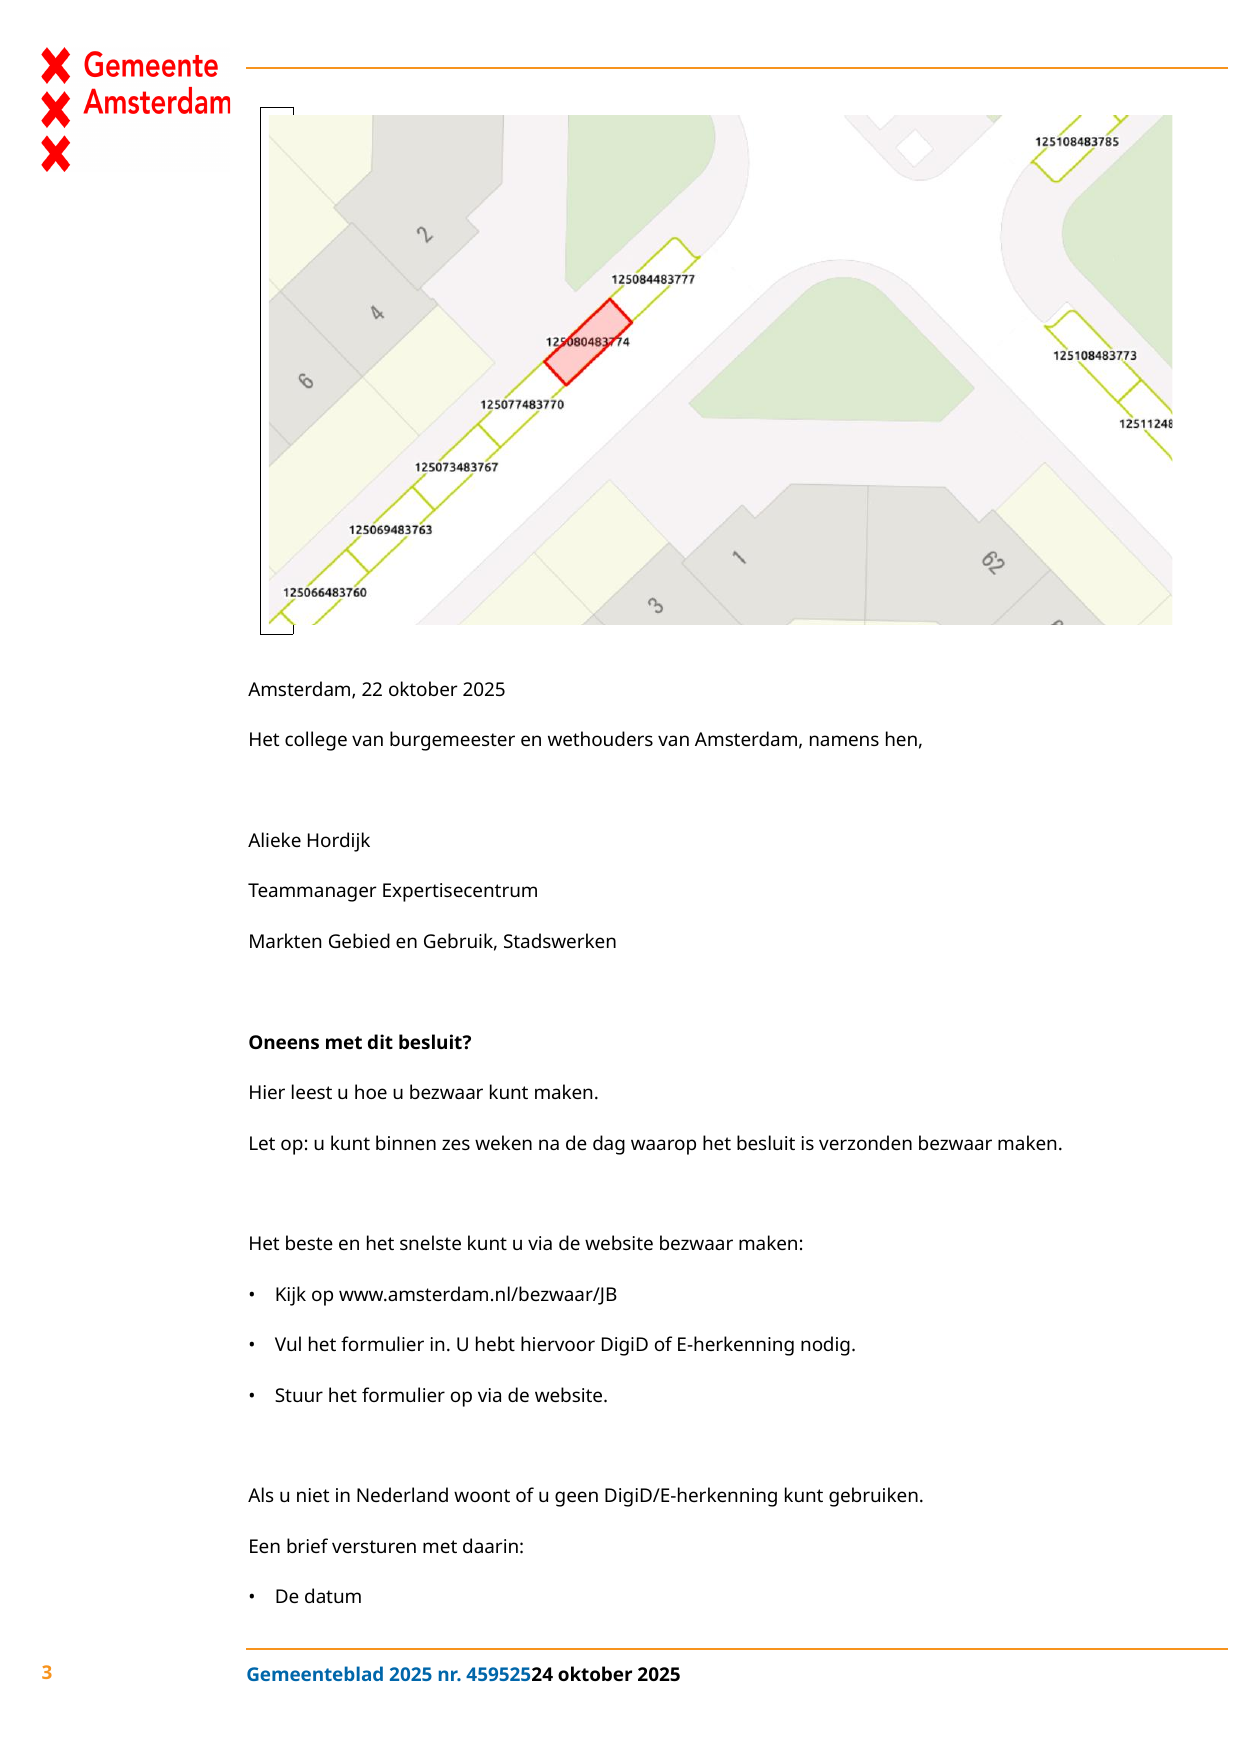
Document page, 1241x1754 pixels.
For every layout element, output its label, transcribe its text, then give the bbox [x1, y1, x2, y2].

text Hier leest u hoe u bezwaar kunt maken. [248, 1079, 1152, 1105]
text Markten Gebied en Gebruik, Stadswerken [248, 928, 1152, 954]
text • Vul het formulier in. U hebt hiervoor DigiD of E-herkenning nodig. [248, 1331, 1152, 1357]
text Oneens met dit besluit? [248, 1029, 1152, 1054]
text Teammanager Expertisecentrum [248, 878, 1152, 903]
text Als u niet in Nederland woont of u geen DigiD/E-herkenning kunt gebruiken. [248, 1483, 1152, 1508]
text • Stuur het formulier op via de website. [248, 1382, 1152, 1407]
text Alieke Hordijk [248, 827, 1152, 853]
text Een brief versturen met daarin: [248, 1533, 1152, 1559]
text Het beste en het snelste kunt u via de website bezwaar maken: [248, 1231, 1152, 1256]
text Het college van burgemeester en wethouders van Amsterdam, namens hen, [248, 726, 1152, 752]
picture [41, 47, 231, 172]
text • Kijk op www.amsterdam.nl/bezwaar/JB [248, 1281, 1152, 1307]
picture [268, 115, 1173, 625]
text Let op: u kunt binnen zes weken na de dag waarop het besluit is verzonden bezwaar maken. [248, 1130, 1152, 1155]
text Amsterdam, 22 oktober 2025 [248, 676, 1152, 702]
text • De datum [248, 1583, 1152, 1609]
